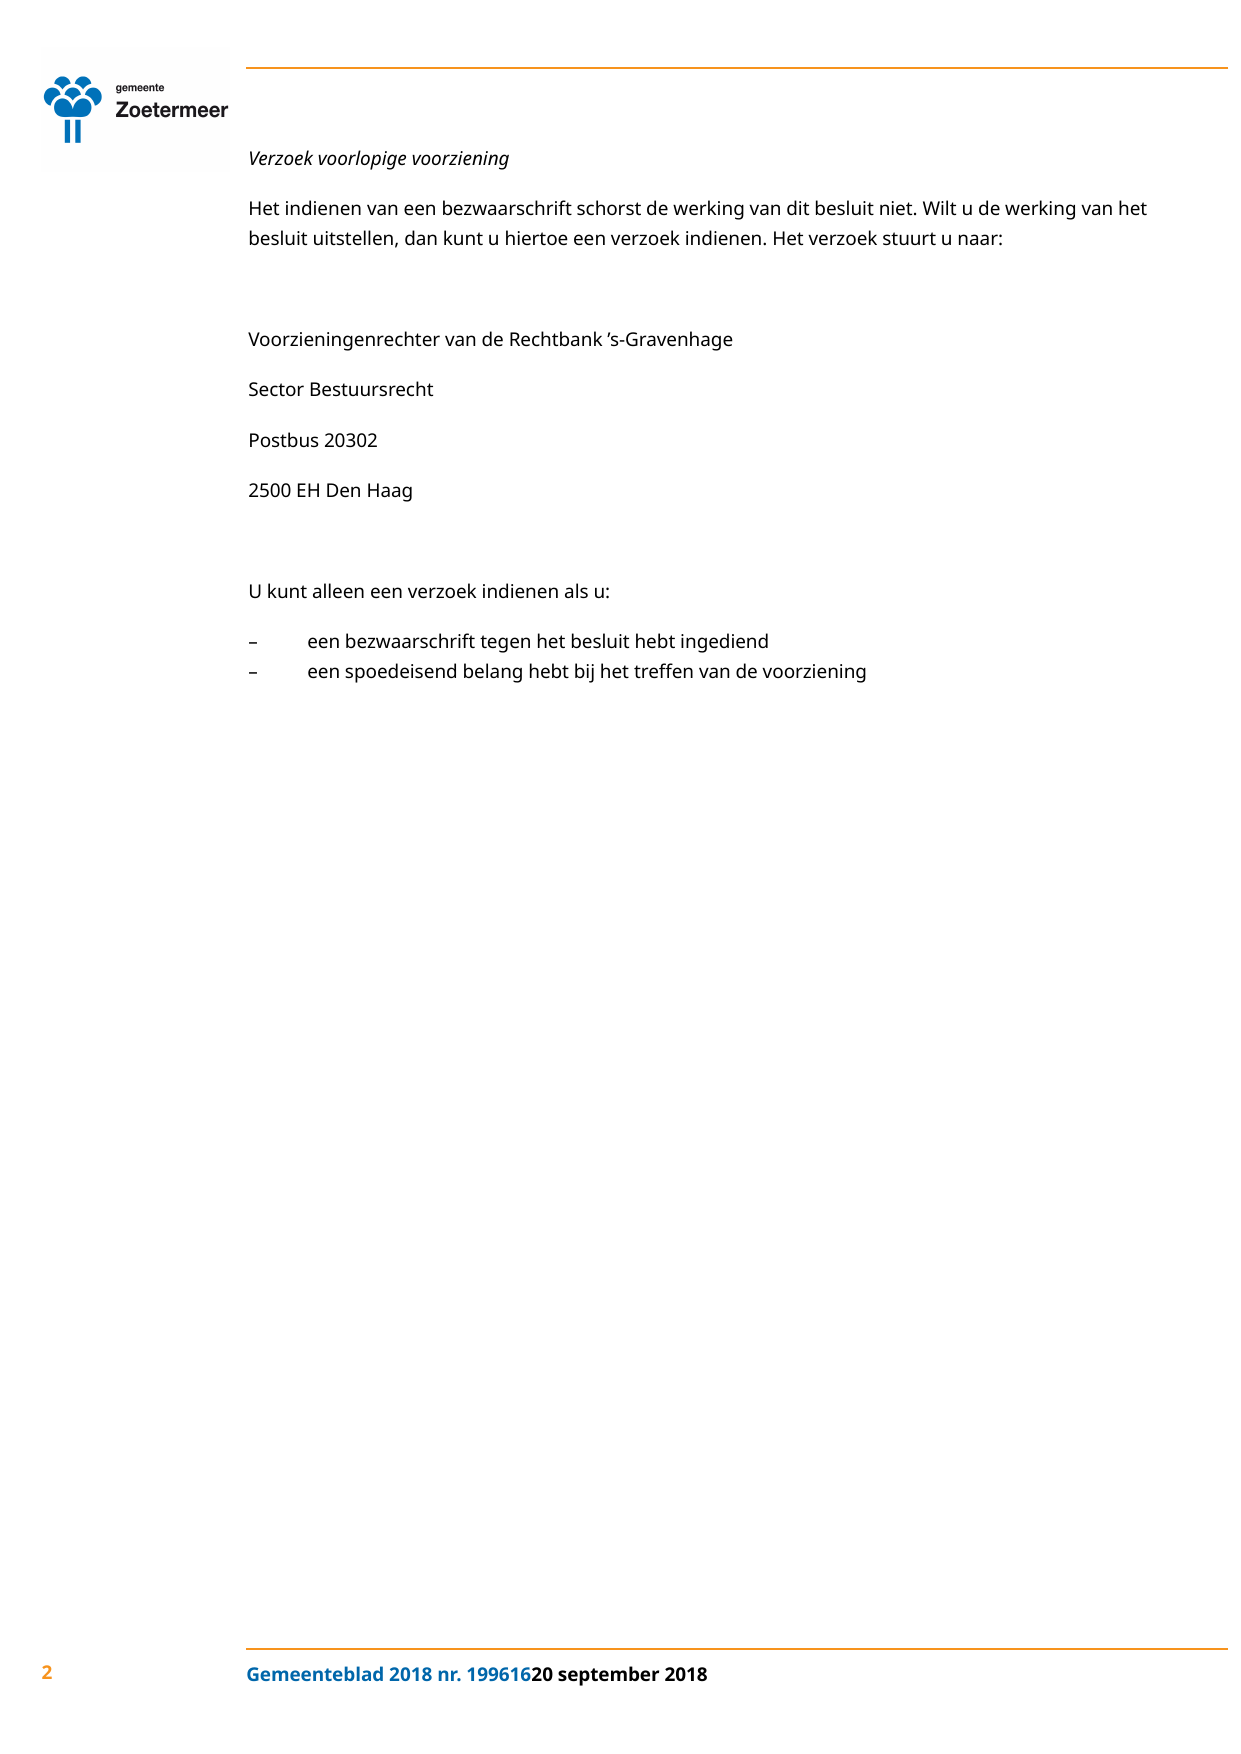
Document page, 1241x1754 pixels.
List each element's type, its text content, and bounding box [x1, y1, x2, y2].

picture [41, 47, 231, 172]
text Verzoek voorlopige voorziening [248, 145, 1152, 171]
text Sector Bestuursrecht [248, 376, 1152, 402]
text Voorzieningenrechter van de Rechtbank ’s-Gravenhage [248, 326, 1152, 352]
text U kunt alleen een verzoek indienen als u: [248, 578, 1152, 604]
list een bezwaarschrift tegen het besluit hebt ingediend [248, 628, 1152, 654]
text Het indienen van een bezwaarschrift schorst de werking van dit besluit niet. Wilt u de werking van het besluit uitstellen, dan kunt u hiertoe een verzoek indienen. Het verzoek stuurt u naar: [248, 196, 1152, 251]
list een spoedeisend belang hebt bij het treffen van de voorziening [248, 658, 1152, 684]
text Postbus 20302 [248, 427, 1152, 453]
text 2500 EH Den Haag [248, 477, 1152, 503]
